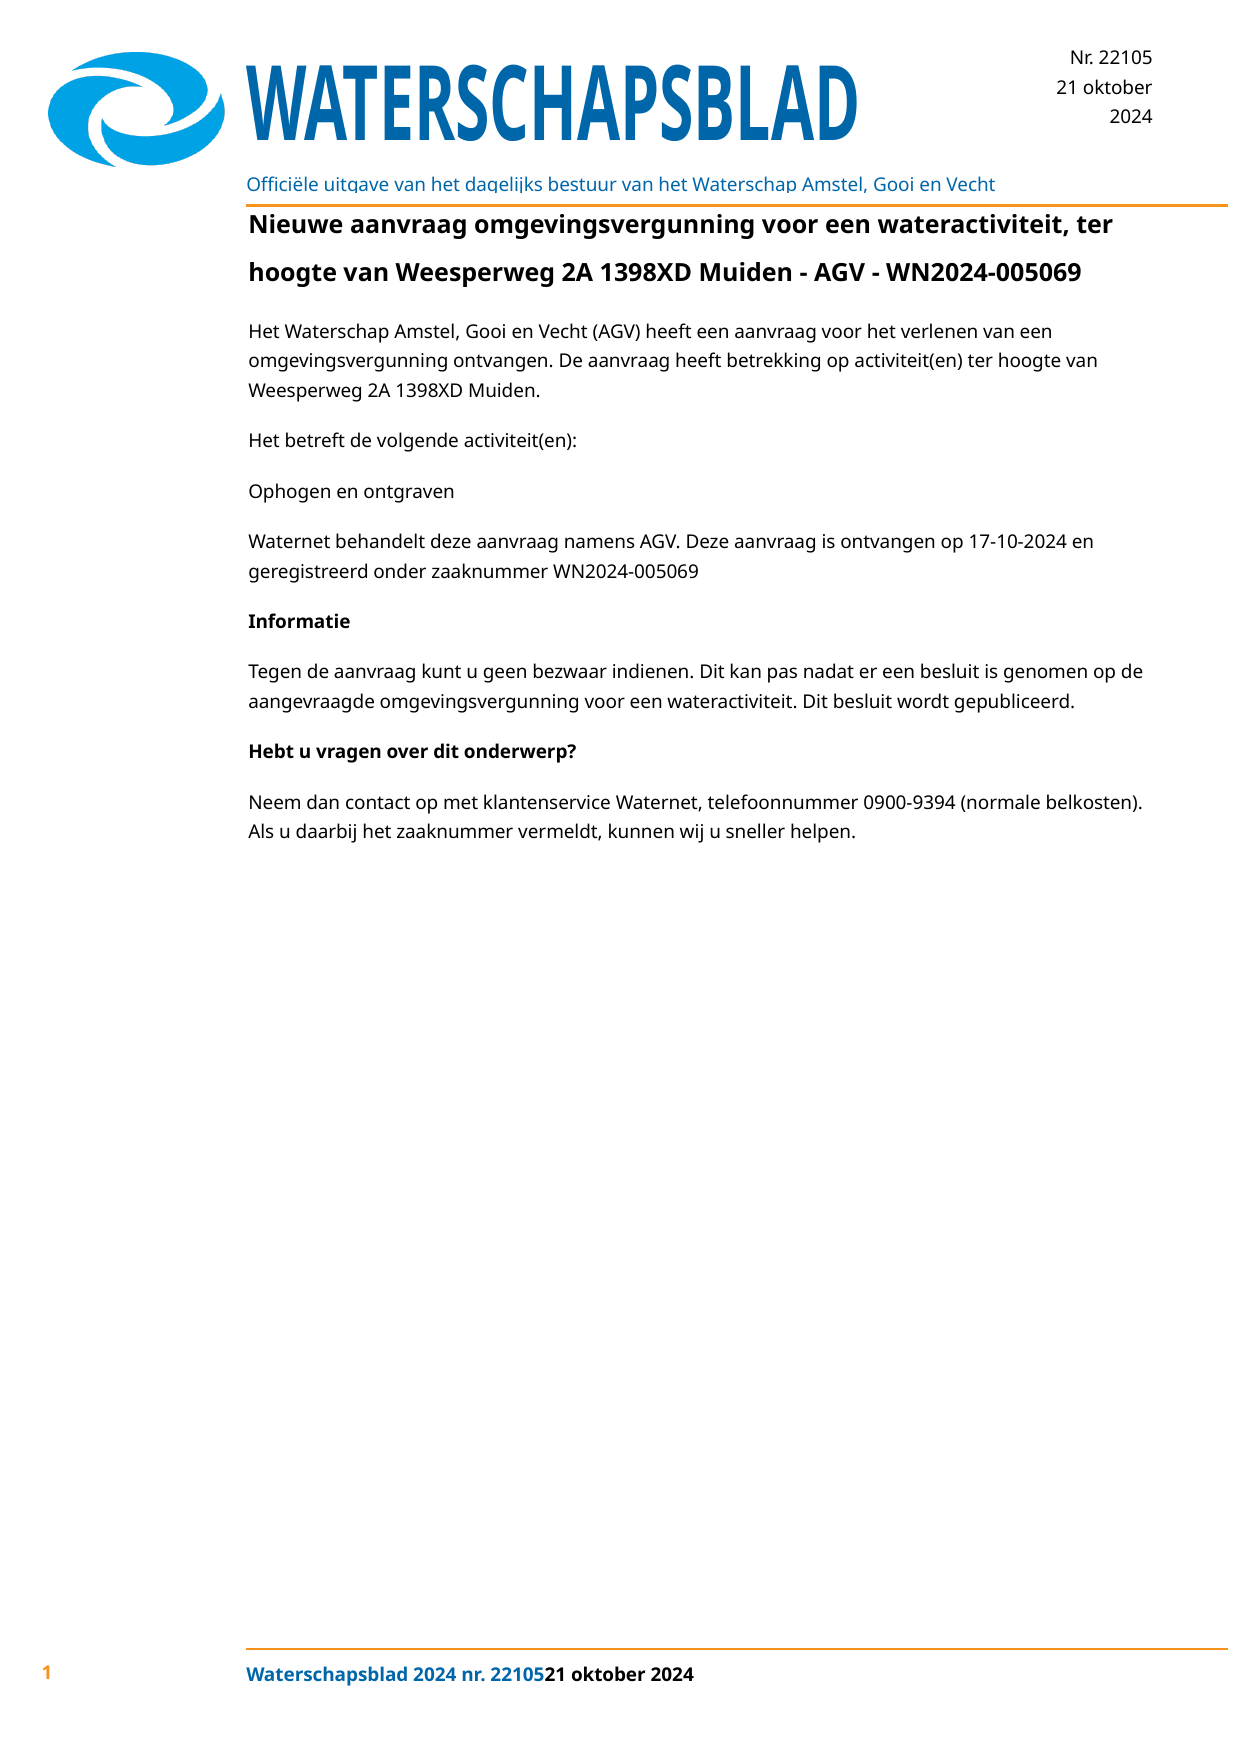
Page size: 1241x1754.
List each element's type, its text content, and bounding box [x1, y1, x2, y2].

text Het betreft de volgende activiteit(en): [248, 427, 1152, 453]
text Tegen de aanvraag kunt u geen bezwaar indienen. Dit kan pas nadat er een besluit is genomen op de aangevraagde omgevingsvergunning voor een wateractiviteit. Dit besluit wordt gepubliceerd. [248, 659, 1152, 714]
text Neem dan contact op met klantenservice Waternet, telefoonnummer 0900-9394 (normale belkosten). Als u daarbij het zaaknummer vermeldt, kunnen wij u sneller helpen. [248, 789, 1152, 844]
text Het Waterschap Amstel, Gooi en Vecht (AGV) heeft een aanvraag voor het verlenen van een omgevingsvergunning ontvangen. De aanvraag heeft betrekking op activiteit(en) ter hoogte van Weesperweg 2A 1398XD Muiden. [248, 318, 1152, 403]
picture [41, 47, 231, 172]
text Nieuwe aanvraag omgevingsvergunning voor een wateractiviteit, ter hoogte van Weesperweg 2A 1398XD Muiden - AGV - WN2024-005069 [248, 207, 1152, 288]
text Waternet behandelt deze aanvraag namens AGV. Deze aanvraag is ontvangen op 17-10-2024 en geregistreerd onder zaaknummer WN2024-005069 [248, 528, 1152, 584]
text Ophogen en ontgraven [248, 478, 1152, 504]
text Informatie [248, 608, 1152, 634]
text Hebt u vragen over dit onderwerp? [248, 739, 1152, 764]
